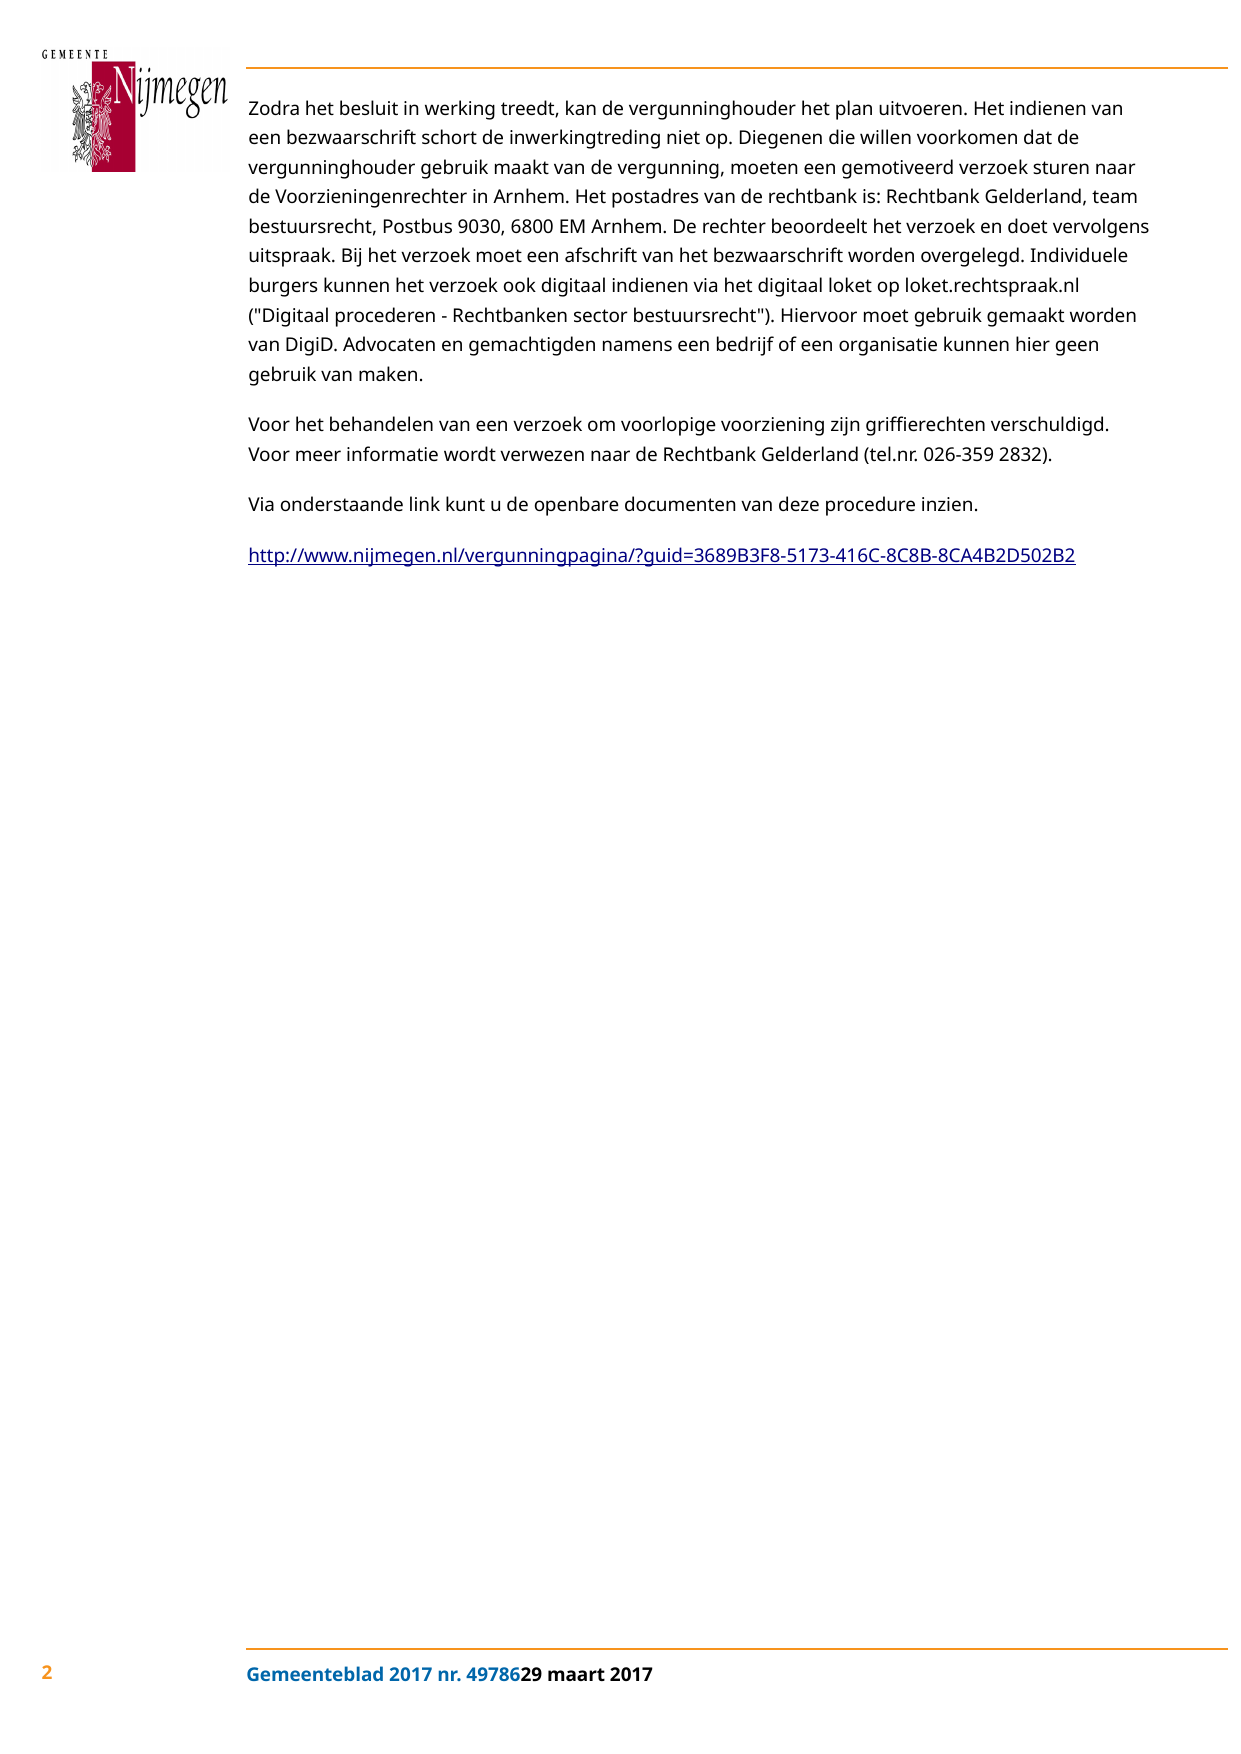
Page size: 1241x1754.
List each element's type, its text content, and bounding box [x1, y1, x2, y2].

picture [41, 47, 231, 172]
text http://www.nijmegen.nl/vergunningpagina/?guid=3689B3F8-5173-416C-8C8B-8CA4B2D502B2 [248, 542, 1152, 568]
text Voor het behandelen van een verzoek om voorlopige voorziening zijn griffierechten verschuldigd. Voor meer informatie wordt verwezen naar de Rechtbank Gelderland (tel.nr. 026-359 2832). [248, 411, 1152, 467]
text Via onderstaande link kunt u de openbare documenten van deze procedure inzien. [248, 491, 1152, 517]
text Zodra het besluit in werking treedt, kan de vergunninghouder het plan uitvoeren. Het indienen van een bezwaarschrift schort de inwerkingtreding niet op. Diegenen die willen voorkomen dat de vergunninghouder gebruik maakt van de vergunning, moeten een gemotiveerd verzoek sturen naar de Voorzieningenrechter in Arnhem. Het postadres van de rechtbank is: Rechtbank Gelderland, team bestuursrecht, Postbus 9030, 6800 EM Arnhem. De rechter beoordeelt het verzoek en doet vervolgens uitspraak. Bij het verzoek moet een afschrift van het bezwaarschrift worden overgelegd. Individuele burgers kunnen het verzoek ook digitaal indienen via het digitaal loket op loket.rechtspraak.nl ("Digitaal procederen - Rechtbanken sector bestuursrecht"). Hiervoor moet gebruik gemaakt worden van DigiD. Advocaten en gemachtigden namens een bedrijf of een organisatie kunnen hier geen gebruik van maken. [248, 95, 1152, 387]
